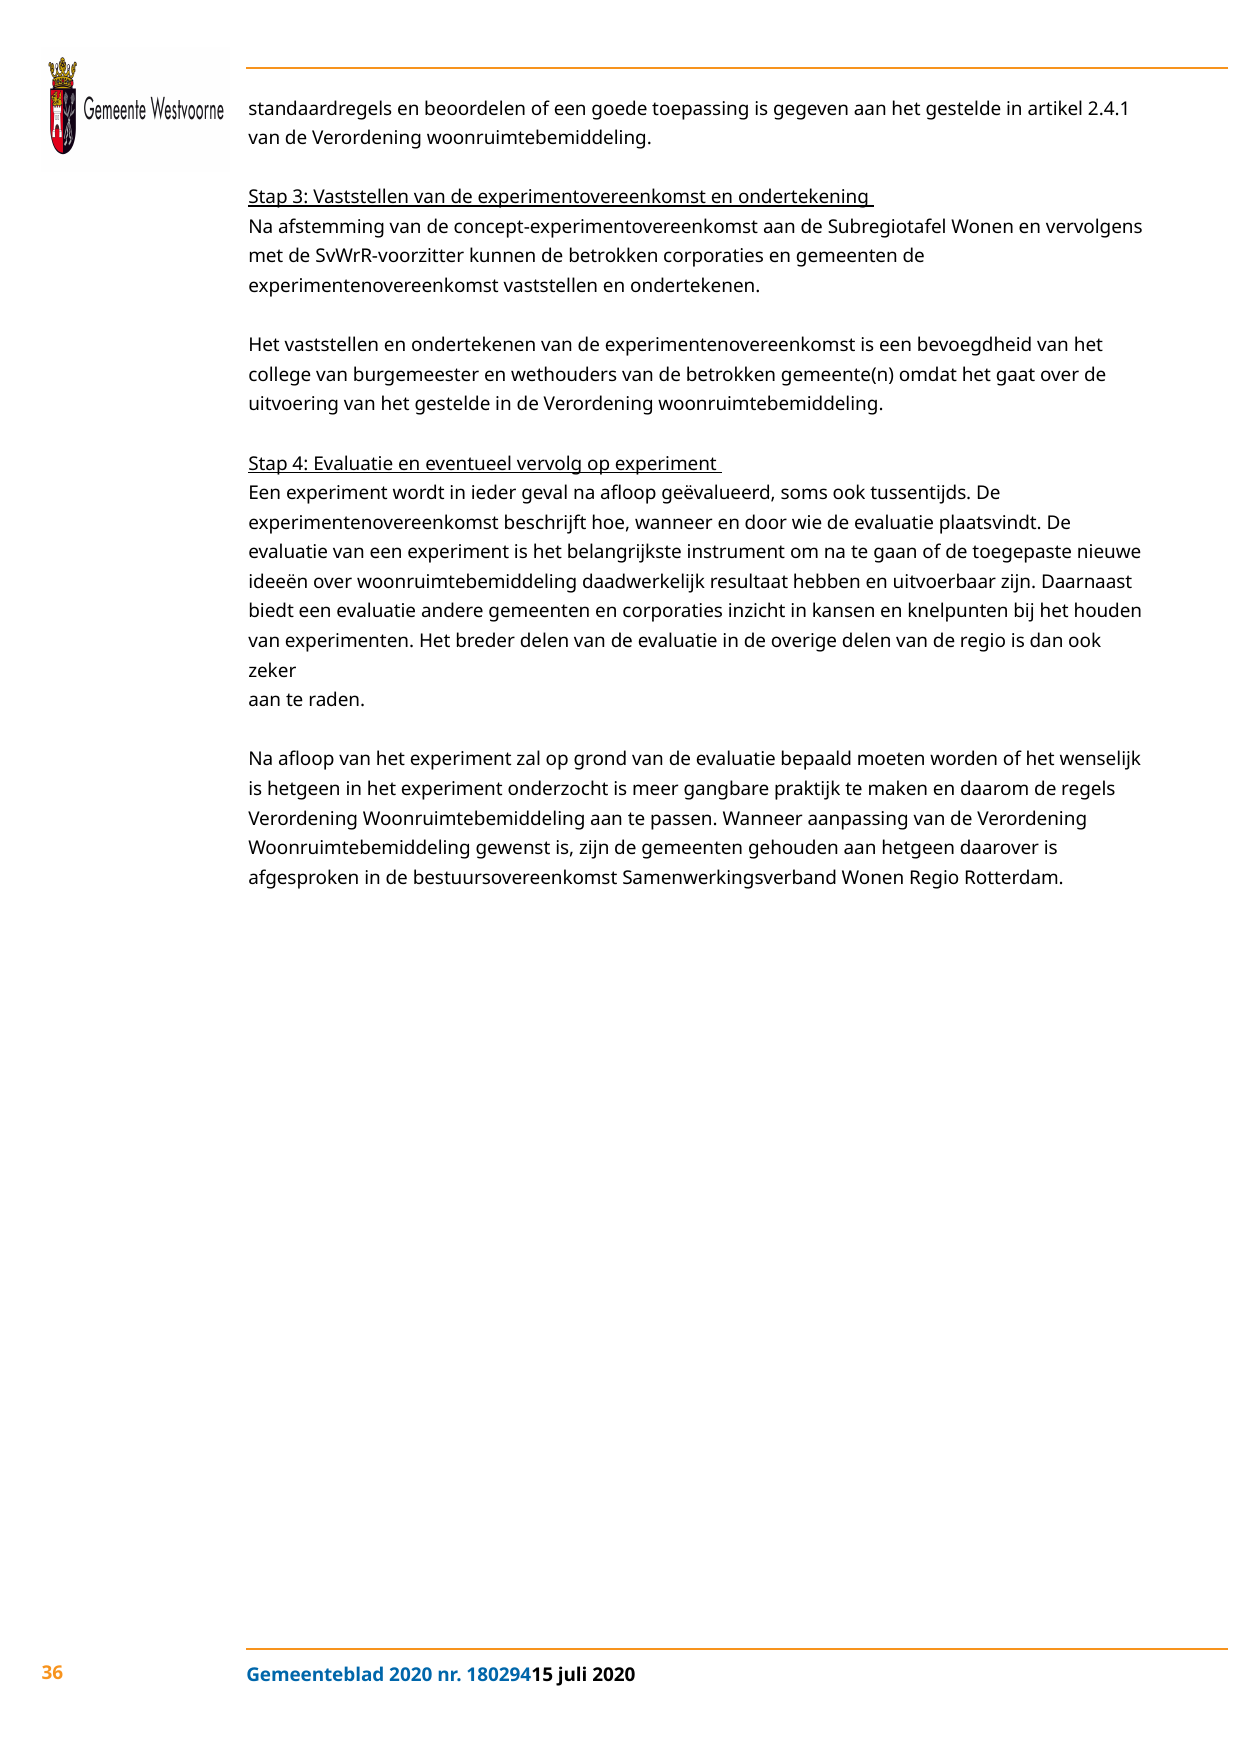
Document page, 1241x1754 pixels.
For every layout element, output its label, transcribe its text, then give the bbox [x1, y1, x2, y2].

picture [41, 47, 231, 172]
text Na afstemming van de concept-experimentovereenkomst aan de Subregiotafel Wonen en vervolgens met de SvWrR-voorzitter kunnen de betrokken corporaties en gemeenten de experimentenovereenkomst vaststellen en ondertekenen. [248, 213, 1152, 298]
text Stap 3: Vaststellen van de experimentovereenkomst en ondertekening [248, 183, 1152, 209]
text Het vaststellen en ondertekenen van de experimentenovereenkomst is een bevoegdheid van het college van burgemeester en wethouders van de betrokken gemeente(n) omdat het gaat over de uitvoering van het gestelde in de Verordening woonruimtebemiddeling. [248, 331, 1152, 416]
text Een experiment wordt in ieder geval na afloop geëvalueerd, soms ook tussentijds. De experimentenovereenkomst beschrijft hoe, wanneer en door wie de evaluatie plaatsvindt. De evaluatie van een experiment is het belangrijkste instrument om na te gaan of de toegepaste nieuwe ideeën over woonruimtebemiddeling daadwerkelijk resultaat hebben en uitvoerbaar zijn. Daarnaast biedt een evaluatie andere gemeenten en corporaties inzicht in kansen en knelpunten bij het houden van experimenten. Het breder delen van de evaluatie in de overige delen van de regio is dan ook zeker [248, 479, 1152, 683]
text Stap 4: Evaluatie en eventueel vervolg op experiment [248, 450, 1152, 476]
text standaardregels en beoordelen of een goede toepassing is gegeven aan het gestelde in artikel 2.4.1 van de Verordening woonruimtebemiddeling. [248, 95, 1152, 150]
text aan te raden. [248, 686, 1152, 712]
text Na afloop van het experiment zal op grond van de evaluatie bepaald moeten worden of het wenselijk is hetgeen in het experiment onderzocht is meer gangbare praktijk te maken en daarom de regels Verordening Woonruimtebemiddeling aan te passen. Wanneer aanpassing van de Verordening Woonruimtebemiddeling gewenst is, zijn de gemeenten gehouden aan hetgeen daarover is afgesproken in de bestuursovereenkomst Samenwerkingsverband Wonen Regio Rotterdam. [248, 746, 1152, 890]
